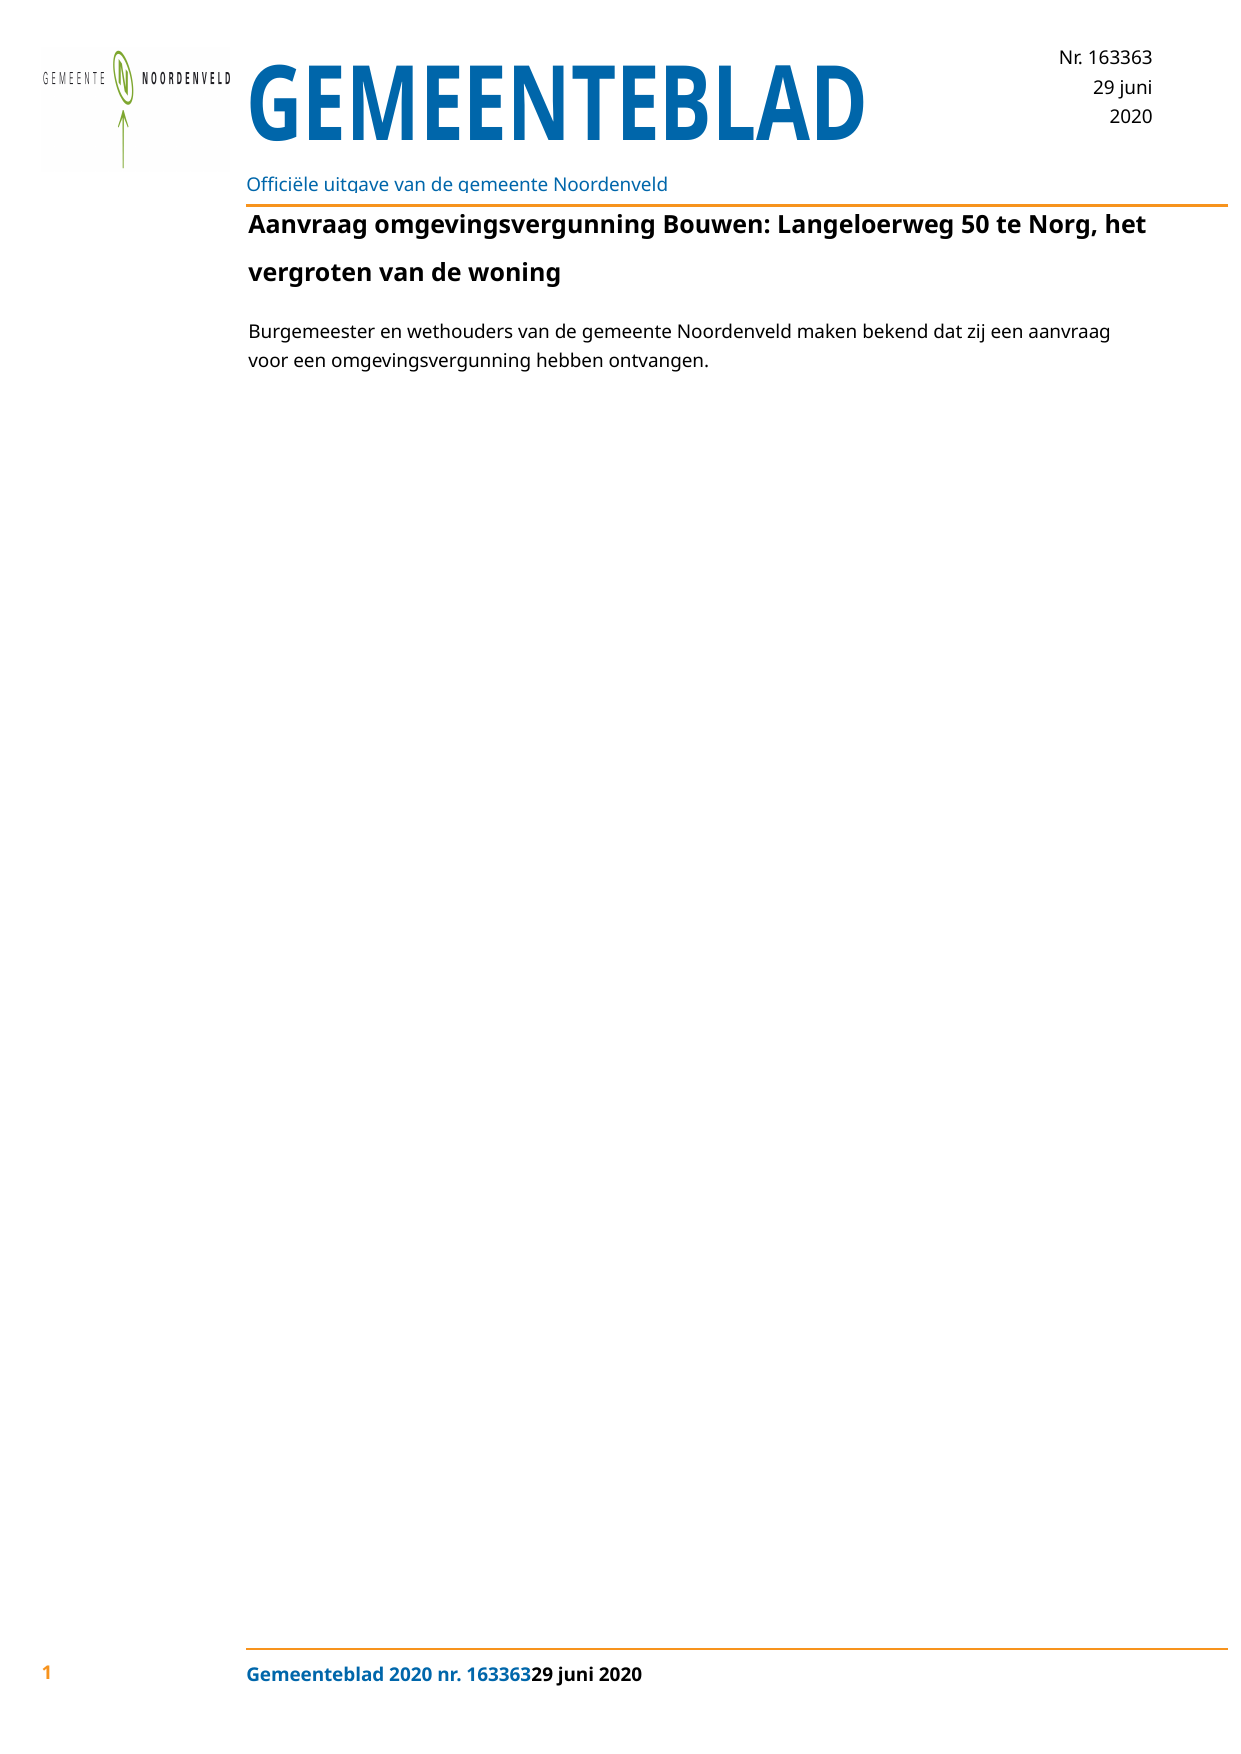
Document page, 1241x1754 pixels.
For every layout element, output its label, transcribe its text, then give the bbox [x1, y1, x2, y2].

picture [41, 47, 231, 172]
text Burgemeester en wethouders van de gemeente Noordenveld maken bekend dat zij een aanvraag voor een omgevingsvergunning hebben ontvangen. [248, 318, 1152, 373]
text Aanvraag omgevingsvergunning Bouwen: Langeloerweg 50 te Norg, het vergroten van de woning [248, 207, 1152, 288]
